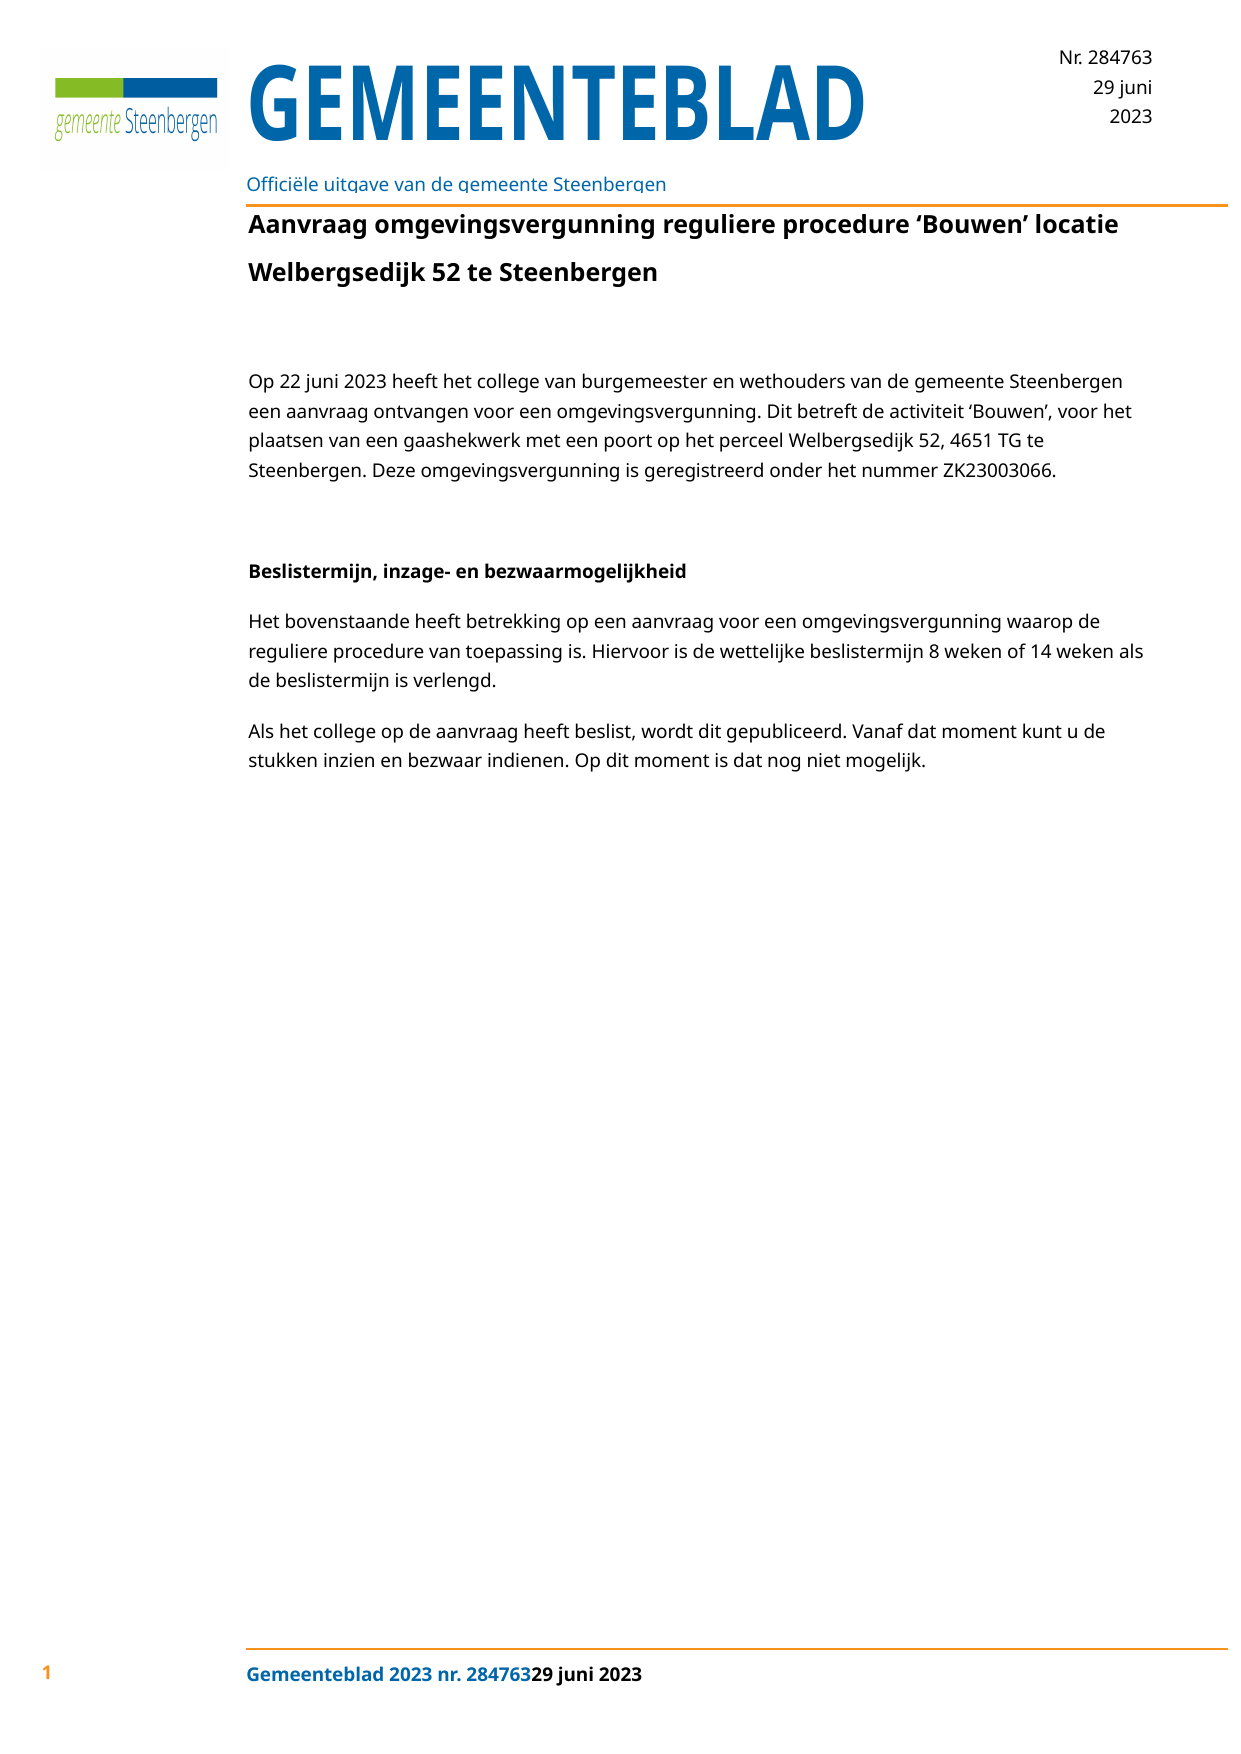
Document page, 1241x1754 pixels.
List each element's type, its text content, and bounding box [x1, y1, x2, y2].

picture [41, 47, 231, 172]
text Het bovenstaande heeft betrekking op een aanvraag voor een omgevingsvergunning waarop de reguliere procedure van toepassing is. Hiervoor is de wettelijke beslistermijn 8 weken of 14 weken als de beslistermijn is verlengd. [248, 608, 1152, 693]
text Als het college op de aanvraag heeft beslist, wordt dit gepubliceerd. Vanaf dat moment kunt u de stukken inzien en bezwaar indienen. Op dit moment is dat nog niet mogelijk. [248, 718, 1152, 773]
text Beslistermijn, inzage- en bezwaarmogelijkheid [248, 558, 1152, 584]
text Aanvraag omgevingsvergunning reguliere procedure ‘Bouwen’ locatie Welbergsedijk 52 te Steenbergen [248, 207, 1152, 288]
text Op 22 juni 2023 heeft het college van burgemeester en wethouders van de gemeente Steenbergen een aanvraag ontvangen voor een omgevingsvergunning. Dit betreft de activiteit ‘Bouwen’, voor het plaatsen van een gaashekwerk met een poort op het perceel Welbergsedijk 52, 4651 TG te Steenbergen. Deze omgevingsvergunning is geregistreerd onder het nummer ZK23003066. [248, 368, 1152, 483]
